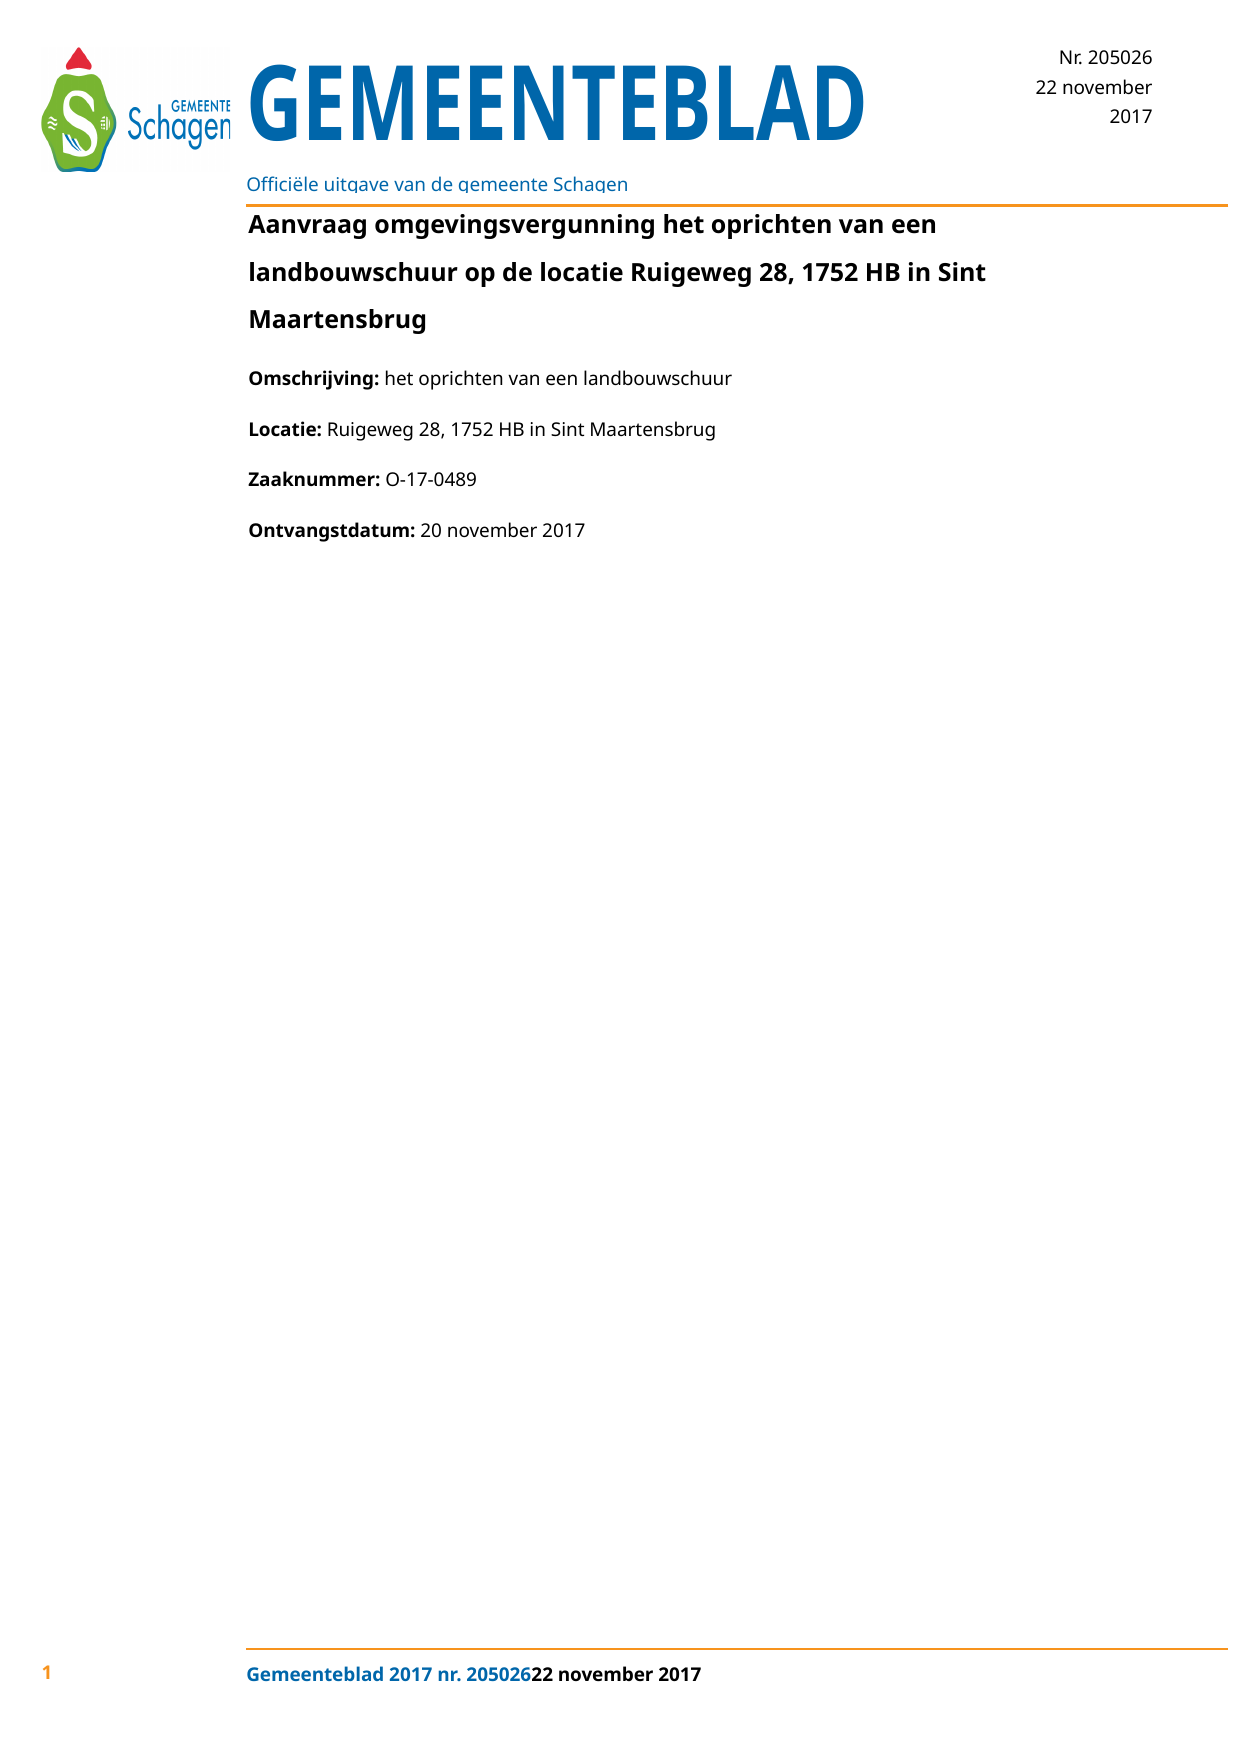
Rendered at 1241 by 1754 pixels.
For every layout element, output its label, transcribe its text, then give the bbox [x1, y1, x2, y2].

picture [41, 47, 231, 172]
text Omschrijving: het oprichten van een landbouwschuur [248, 366, 1152, 391]
text Zaaknummer: O-17-0489 [248, 466, 1152, 492]
text Aanvraag omgevingsvergunning het oprichten van een landbouwschuur op de locatie Ruigeweg 28, 1752 HB in Sint Maartensbrug [248, 207, 1152, 336]
text Ontvangstdatum: 20 november 2017 [248, 517, 1152, 542]
text Locatie: Ruigeweg 28, 1752 HB in Sint Maartensbrug [248, 416, 1152, 442]
